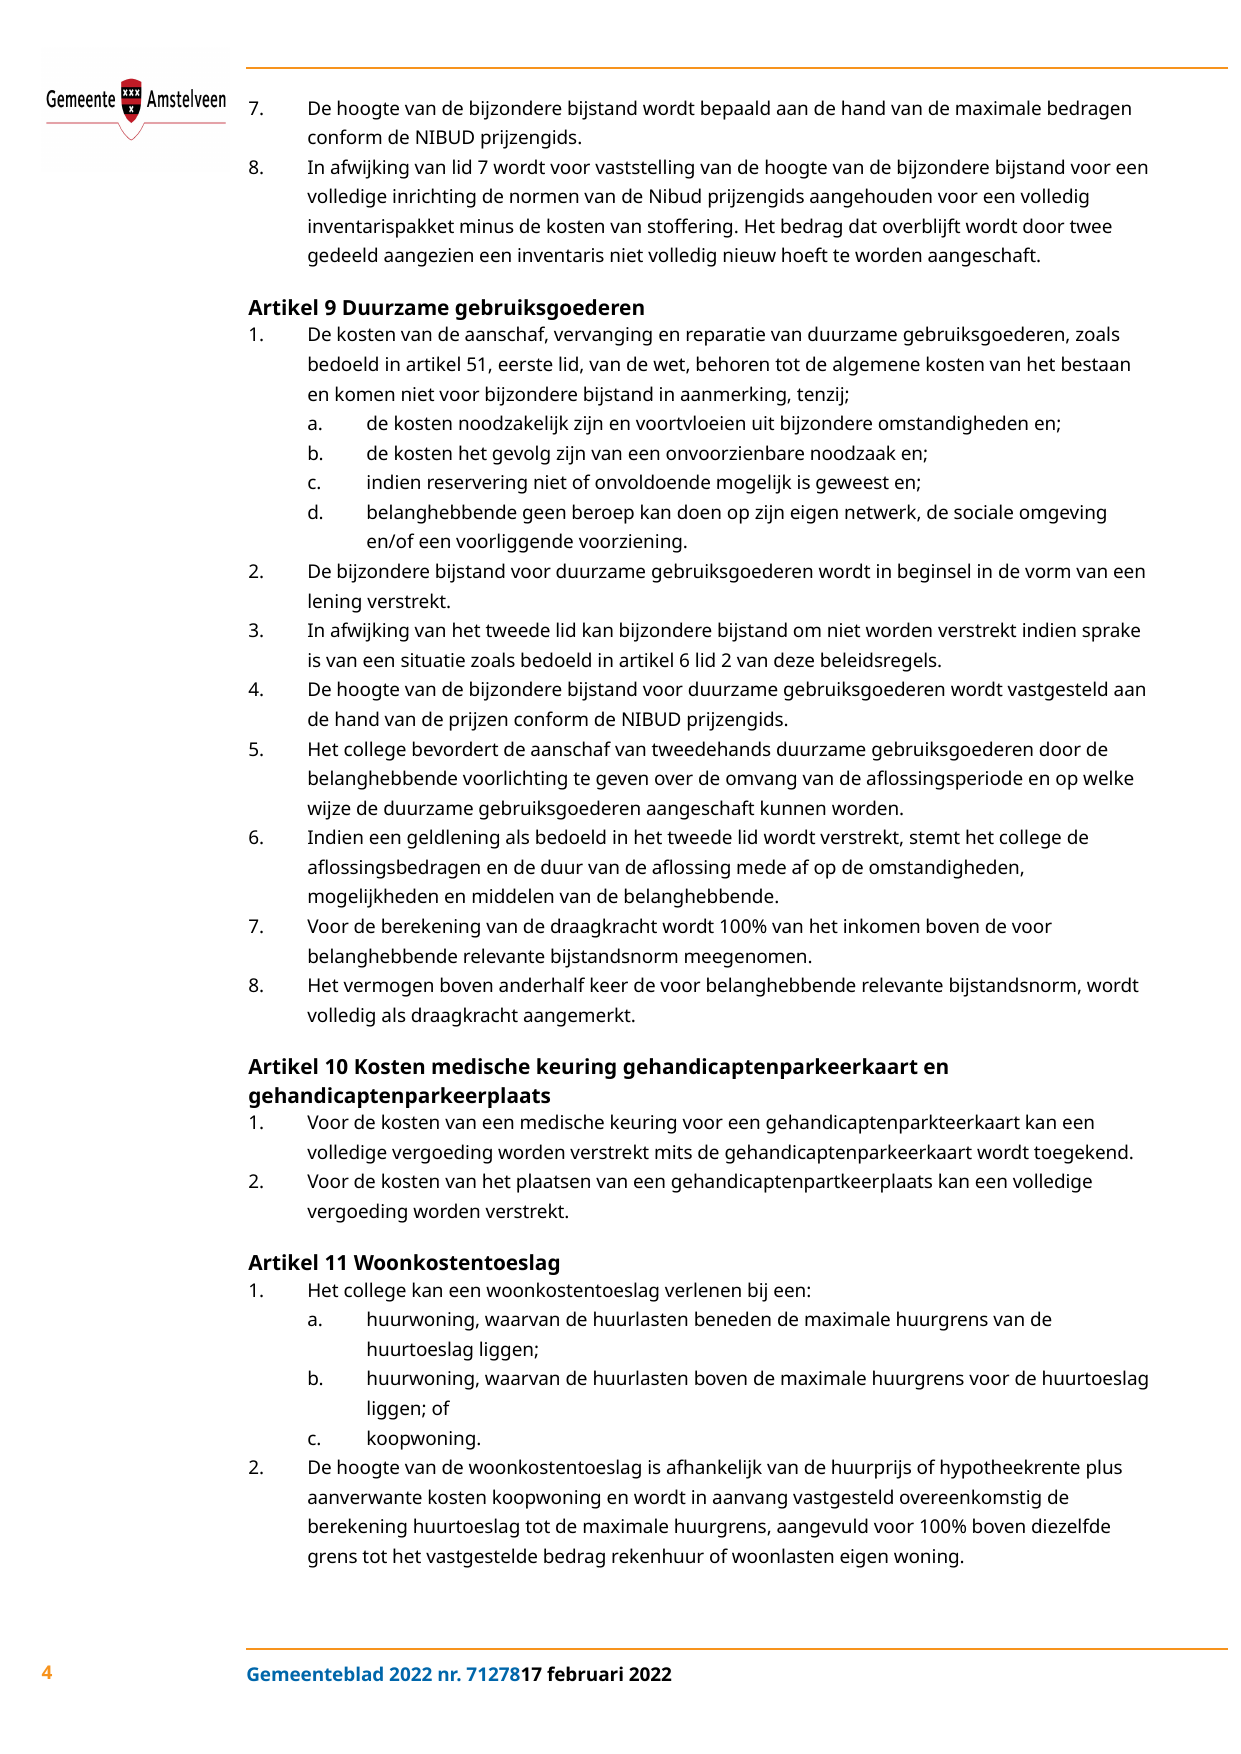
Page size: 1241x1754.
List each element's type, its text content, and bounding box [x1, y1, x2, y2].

list de kosten het gevolg zijn van een onvoorzienbare noodzaak en; [307, 440, 1152, 466]
list De hoogte van de woonkostentoeslag is afhankelijk van de huurprijs of hypotheekrente plus aanverwante kosten koopwoning en wordt in aanvang vastgesteld overeenkomstig de berekening huurtoeslag tot de maximale huurgrens, aangevuld voor 100% boven diezelfde grens tot het vastgestelde bedrag rekenhuur of woonlasten eigen woning. [248, 1454, 1152, 1569]
text Artikel 9 Duurzame gebruiksgoederen [248, 293, 1152, 322]
text Artikel 10 Kosten medische keuring gehandicaptenparkeerkaart en gehandicaptenparkeerplaats [248, 1052, 1152, 1109]
list Het vermogen boven anderhalf keer de voor belanghebbende relevante bijstandsnorm, wordt volledig als draagkracht aangemerkt. [248, 972, 1152, 1028]
list In afwijking van het tweede lid kan bijzondere bijstand om niet worden verstrekt indien sprake is van een situatie zoals bedoeld in artikel 6 lid 2 van deze beleidsregels. [248, 617, 1152, 673]
list de kosten noodzakelijk zijn en voortvloeien uit bijzondere omstandigheden en; [307, 410, 1152, 436]
list Voor de kosten van het plaatsen van een gehandicaptenpartkeerplaats kan een volledige vergoeding worden verstrekt. [248, 1168, 1152, 1224]
list Het college kan een woonkostentoeslag verlenen bij een: [248, 1277, 1152, 1303]
list Voor de berekening van de draagkracht wordt 100% van het inkomen boven de voor belanghebbende relevante bijstandsnorm meegenomen. [248, 913, 1152, 968]
list Het college bevordert de aanschaf van tweedehands duurzame gebruiksgoederen door de belanghebbende voorlichting te geven over de omvang van de aflossingsperiode en op welke wijze de duurzame gebruiksgoederen aangeschaft kunnen worden. [248, 736, 1152, 821]
list koopwoning. [307, 1425, 1152, 1451]
list In afwijking van lid 7 wordt voor vaststelling van de hoogte van de bijzondere bijstand voor een volledige inrichting de normen van de Nibud prijzengids aangehouden voor een volledig inventarispakket minus de kosten van stoffering. Het bedrag dat overblijft wordt door twee gedeeld aangezien een inventaris niet volledig nieuw hoeft te worden aangeschaft. [248, 154, 1152, 268]
list Voor de kosten van een medische keuring voor een gehandicaptenparkteerkaart kan een volledige vergoeding worden verstrekt mits de gehandicaptenparkeerkaart wordt toegekend. [248, 1109, 1152, 1164]
list huurwoning, waarvan de huurlasten beneden de maximale huurgrens van de huurtoeslag liggen; [307, 1306, 1152, 1362]
list huurwoning, waarvan de huurlasten boven de maximale huurgrens voor de huurtoeslag liggen; of [307, 1366, 1152, 1421]
list De kosten van de aanschaf, vervanging en reparatie van duurzame gebruiksgoederen, zoals bedoeld in artikel 51, eerste lid, van de wet, behoren tot de algemene kosten van het bestaan en komen niet voor bijzondere bijstand in aanmerking, tenzij; [248, 322, 1152, 406]
list De bijzondere bijstand voor duurzame gebruiksgoederen wordt in beginsel in de vorm van een lening verstrekt. [248, 558, 1152, 613]
list De hoogte van de bijzondere bijstand voor duurzame gebruiksgoederen wordt vastgesteld aan de hand van de prijzen conform de NIBUD prijzengids. [248, 677, 1152, 732]
list indien reservering niet of onvoldoende mogelijk is geweest en; [307, 469, 1152, 495]
text Artikel 11 Woonkostentoeslag [248, 1248, 1152, 1277]
list belanghebbende geen beroep kan doen op zijn eigen netwerk, de sociale omgeving en/of een voorliggende voorziening. [307, 499, 1152, 554]
list Indien een geldlening als bedoeld in het tweede lid wordt verstrekt, stemt het college de aflossingsbedragen en de duur van de aflossing mede af op de omstandigheden, mogelijkheden en middelen van de belanghebbende. [248, 824, 1152, 909]
picture [41, 47, 231, 172]
list De hoogte van de bijzondere bijstand wordt bepaald aan de hand van de maximale bedragen conform de NIBUD prijzengids. [248, 95, 1152, 150]
